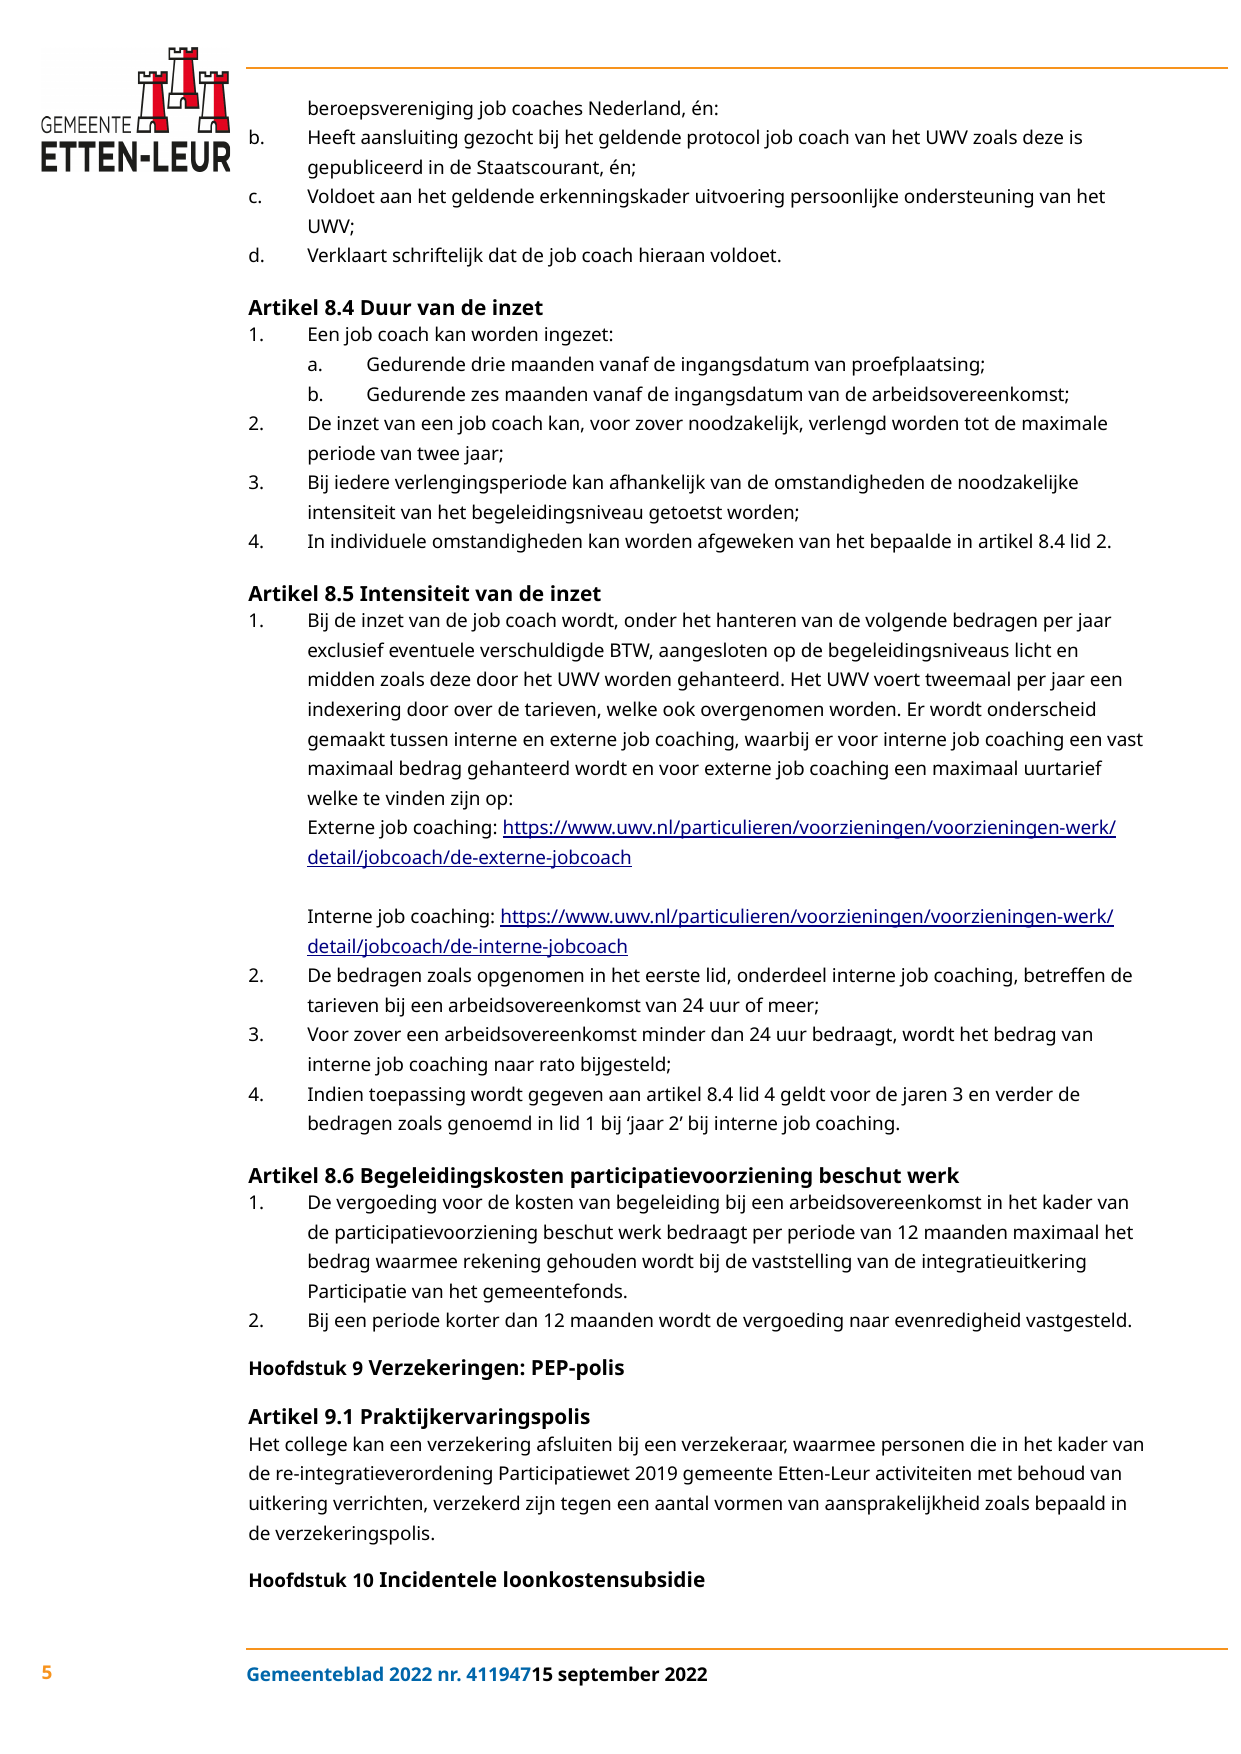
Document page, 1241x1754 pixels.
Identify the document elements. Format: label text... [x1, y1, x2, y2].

list De bedragen zoals opgenomen in het eerste lid, onderdeel interne job coaching, betreffen de tarieven bij een arbeidsovereenkomst van 24 uur of meer; [248, 962, 1152, 1018]
list Een job coach kan worden ingezet: [248, 322, 1152, 347]
list Voor zover een arbeidsovereenkomst minder dan 24 uur bedraagt, wordt het bedrag van interne job coaching naar rato bijgesteld; [248, 1022, 1152, 1077]
list Gedurende drie maanden vanaf de ingangsdatum van proefplaatsing; [307, 351, 1152, 377]
list beroepsvereniging job coaches Nederland, én: [248, 95, 1152, 121]
text Artikel 8.4 Duur van de inzet [248, 293, 1152, 322]
list Bij de inzet van de job coach wordt, onder het hanteren van de volgende bedragen per jaar exclusief eventuele verschuldigde BTW, aangesloten op de begeleidingsniveaus licht en midden zoals deze door het UWV worden gehanteerd. Het UWV voert tweemaal per jaar een indexering door over de tarieven, welke ook overgenomen worden. Er wordt onderscheid gemaakt tussen interne en externe job coaching, waarbij er voor interne job coaching een vast maximaal bedrag gehanteerd wordt en voor externe job coaching een maximaal uurtarief welke te vinden zijn op: [248, 607, 1152, 811]
list Indien toepassing wordt gegeven aan artikel 8.4 lid 4 geldt voor de jaren 3 en verder de bedragen zoals genoemd in lid 1 bij ‘jaar 2’ bij interne job coaching. [248, 1081, 1152, 1136]
list Bij een periode korter dan 12 maanden wordt de vergoeding naar evenredigheid vastgesteld. [248, 1308, 1152, 1333]
list Bij iedere verlengingsperiode kan afhankelijk van de omstandigheden de noodzakelijke intensiteit van het begeleidingsniveau getoetst worden; [248, 469, 1152, 525]
text Artikel 8.6 Begeleidingskosten participatievoorziening beschut werk [248, 1161, 1152, 1189]
list De inzet van een job coach kan, voor zover noodzakelijk, verlengd worden tot de maximale periode van twee jaar; [248, 410, 1152, 466]
list In individuele omstandigheden kan worden afgeweken van het bepaalde in artikel 8.4 lid 2. [248, 529, 1152, 554]
list De vergoeding voor de kosten van begeleiding bij een arbeidsovereenkomst in het kader van de participatievoorziening beschut werk bedraagt per periode van 12 maanden maximaal het bedrag waarmee rekening gehouden wordt bij de vaststelling van de integratieuitkering Participatie van het gemeentefonds. [248, 1189, 1152, 1304]
text Hoofdstuk 10 Incidentele loonkostensubsidie [248, 1565, 1152, 1594]
text Artikel 9.1 Praktijkervaringspolis [248, 1402, 1152, 1431]
list Voldoet aan het geldende erkenningskader uitvoering persoonlijke ondersteuning van het UWV; [248, 183, 1152, 239]
list Externe job coaching: https://www.uwv.nl/particulieren/voorzieningen/voorzieningen-werk/detail/jobcoach/de-externe-jobcoach [248, 814, 1152, 870]
picture [41, 47, 231, 172]
list Gedurende zes maanden vanaf de ingangsdatum van de arbeidsovereenkomst; [307, 381, 1152, 406]
text Het college kan een verzekering afsluiten bij een verzekeraar, waarmee personen die in het kader van de re-integratieverordening Participatiewet 2019 gemeente Etten-Leur activiteiten met behoud van uitkering verrichten, verzekerd zijn tegen een aantal vormen van aansprakelijkheid zoals bepaald in de verzekeringspolis. [248, 1431, 1152, 1545]
text Artikel 8.5 Intensiteit van de inzet [248, 579, 1152, 607]
list Verklaart schriftelijk dat de job coach hieraan voldoet. [248, 243, 1152, 268]
list Heeft aansluiting gezocht bij het geldende protocol job coach van het UWV zoals deze is gepubliceerd in de Staatscourant, én; [248, 124, 1152, 180]
list Interne job coaching: https://www.uwv.nl/particulieren/voorzieningen/voorzieningen-werk/detail/jobcoach/de-interne-jobcoach [248, 903, 1152, 959]
text Hoofdstuk 9 Verzekeringen: PEP-polis [248, 1353, 1152, 1382]
